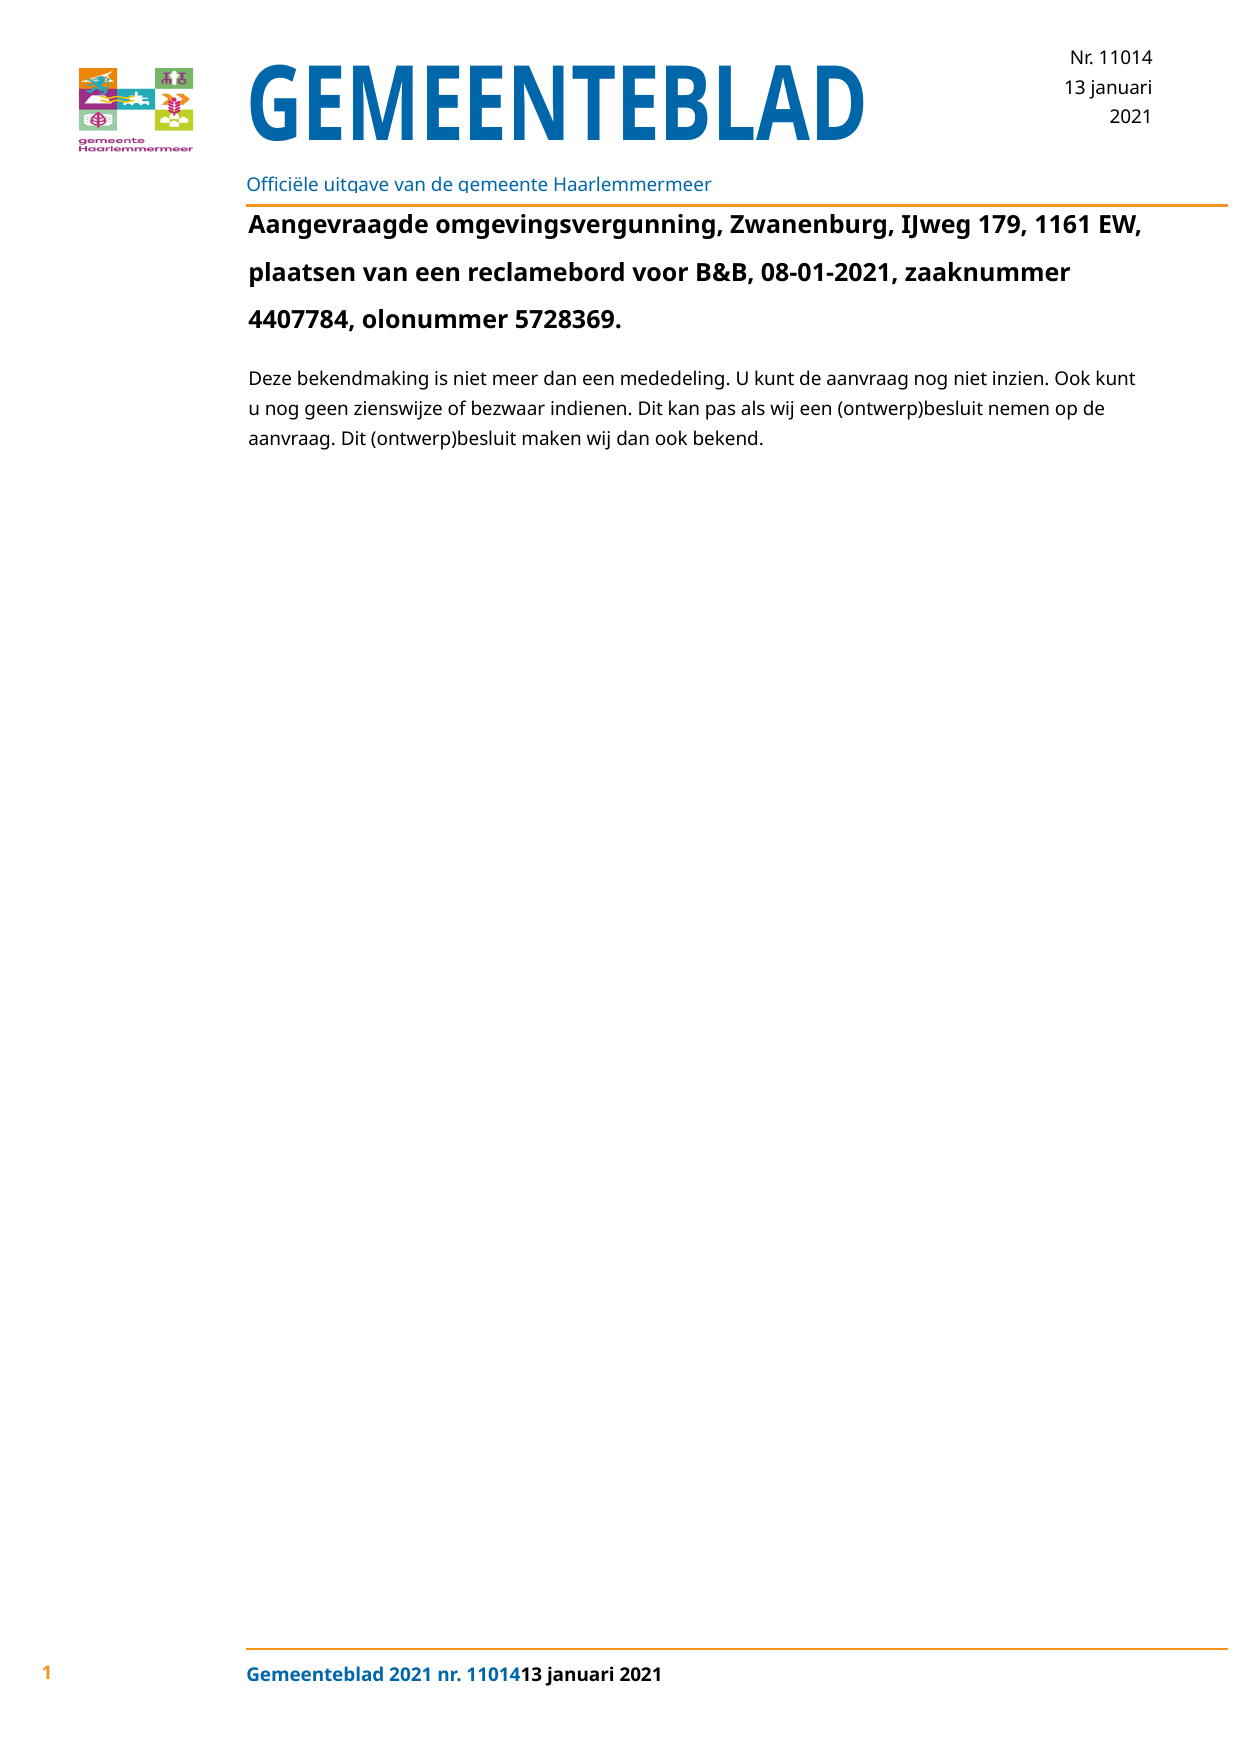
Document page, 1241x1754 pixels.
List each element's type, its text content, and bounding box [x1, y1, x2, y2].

text Aangevraagde omgevingsvergunning, Zwanenburg, IJweg 179, 1161 EW, plaatsen van een reclamebord voor B&B, 08-01-2021, zaaknummer 4407784, olonummer 5728369. [248, 207, 1152, 336]
text Deze bekendmaking is niet meer dan een mededeling. U kunt de aanvraag nog niet inzien. Ook kunt u nog geen zienswijze of bezwaar indienen. Dit kan pas als wij een (ontwerp)besluit nemen op de aanvraag. Dit (ontwerp)besluit maken wij dan ook bekend. [248, 366, 1152, 450]
picture [41, 47, 231, 172]
